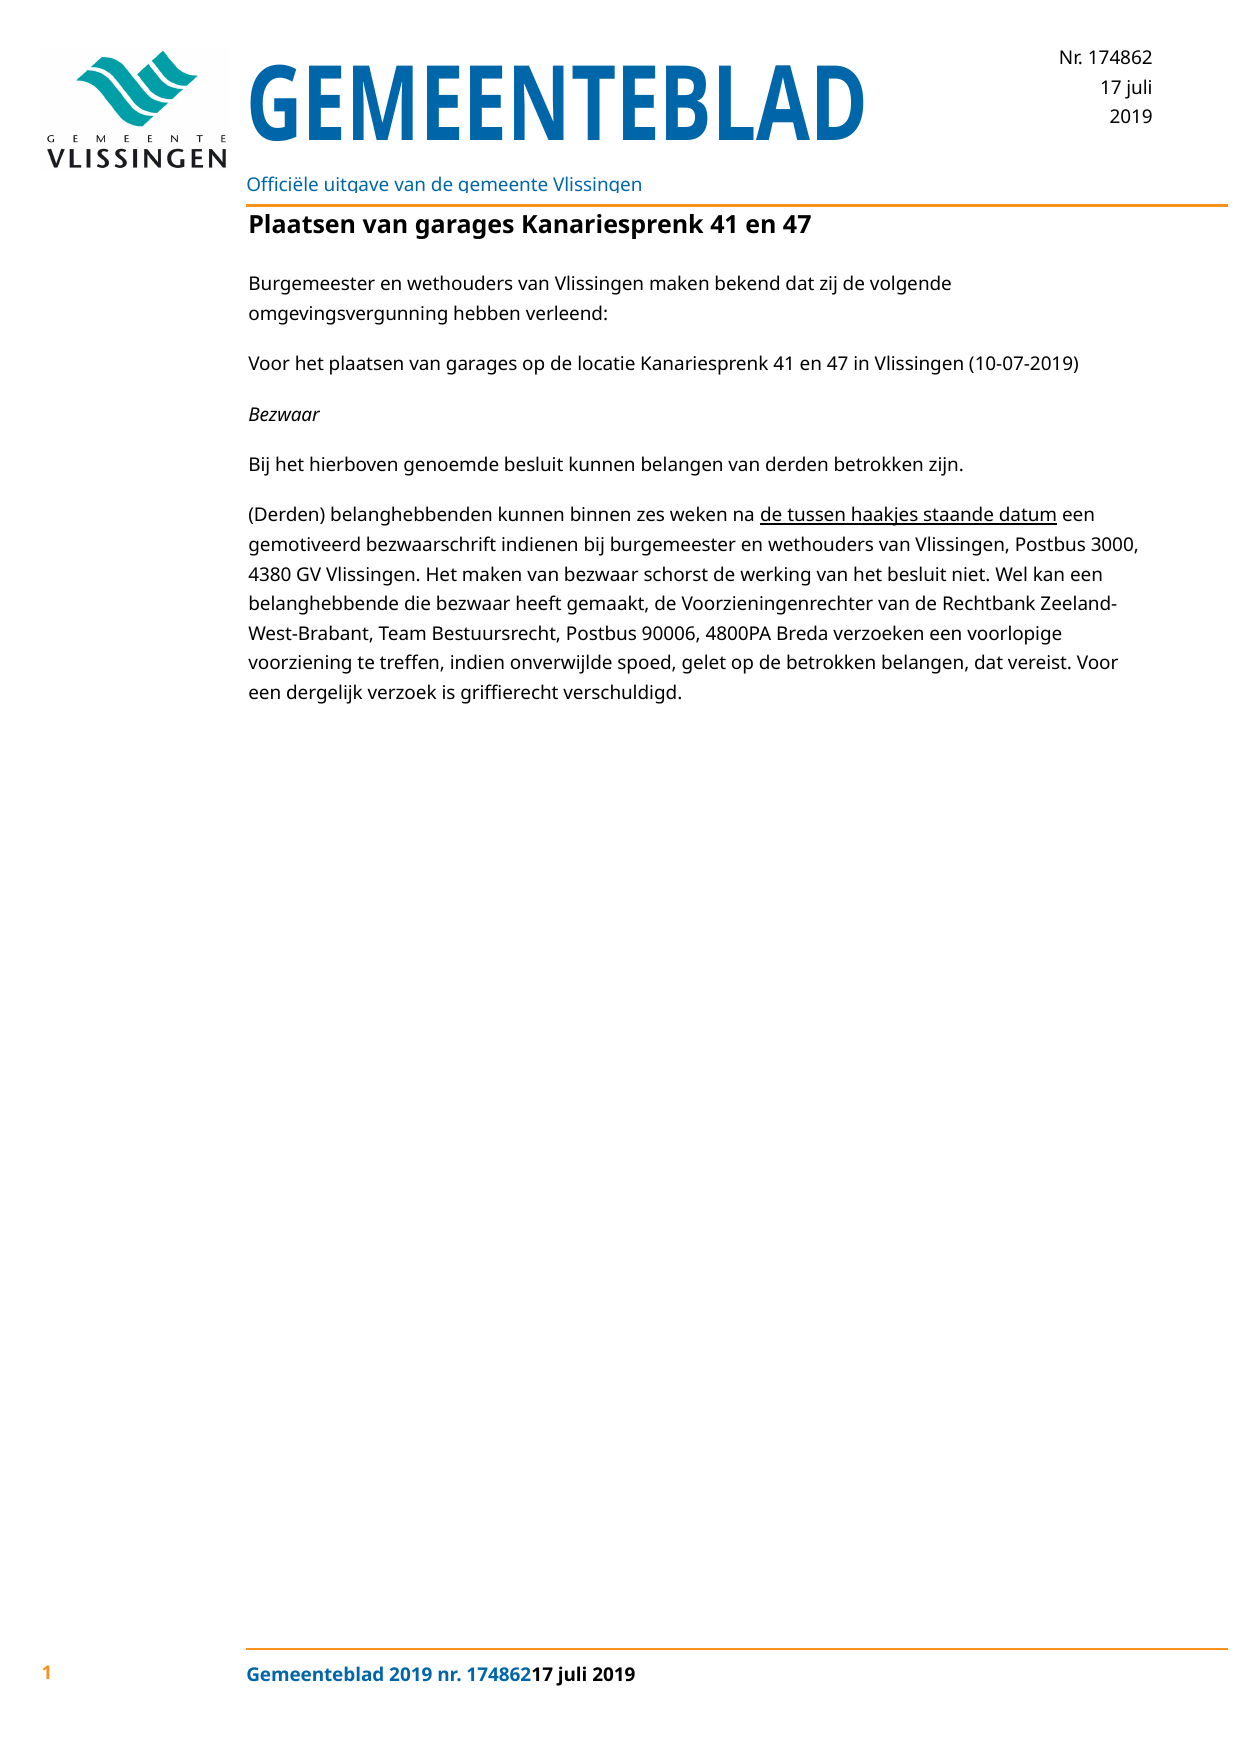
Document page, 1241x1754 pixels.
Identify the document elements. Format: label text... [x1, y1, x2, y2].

text Bij het hierboven genoemde besluit kunnen belangen van derden betrokken zijn. [248, 451, 1152, 477]
text Voor het plaatsen van garages op de locatie Kanariesprenk 41 en 47 in Vlissingen (10-07-2019) [248, 350, 1152, 376]
picture [41, 47, 231, 172]
text Plaatsen van garages Kanariesprenk 41 en 47 [248, 207, 1152, 241]
text (Derden) belanghebbenden kunnen binnen zes weken na de tussen haakjes staande datum een gemotiveerd bezwaarschrift indienen bij burgemeester en wethouders van Vlissingen, Postbus 3000, 4380 GV Vlissingen. Het maken van bezwaar schorst de werking van het besluit niet. Wel kan een belanghebbende die bezwaar heeft gemaakt, de Voorzieningenrechter van de Rechtbank Zeeland-West-Brabant, Team Bestuursrecht, Postbus 90006, 4800PA Breda verzoeken een voorlopige voorziening te treffen, indien onverwijlde spoed, gelet op de betrokken belangen, dat vereist. Voor een dergelijk verzoek is griffierecht verschuldigd. [248, 502, 1152, 705]
text Burgemeester en wethouders van Vlissingen maken bekend dat zij de volgende omgevingsvergunning hebben verleend: [248, 270, 1152, 326]
text Bezwaar [248, 401, 1152, 426]
